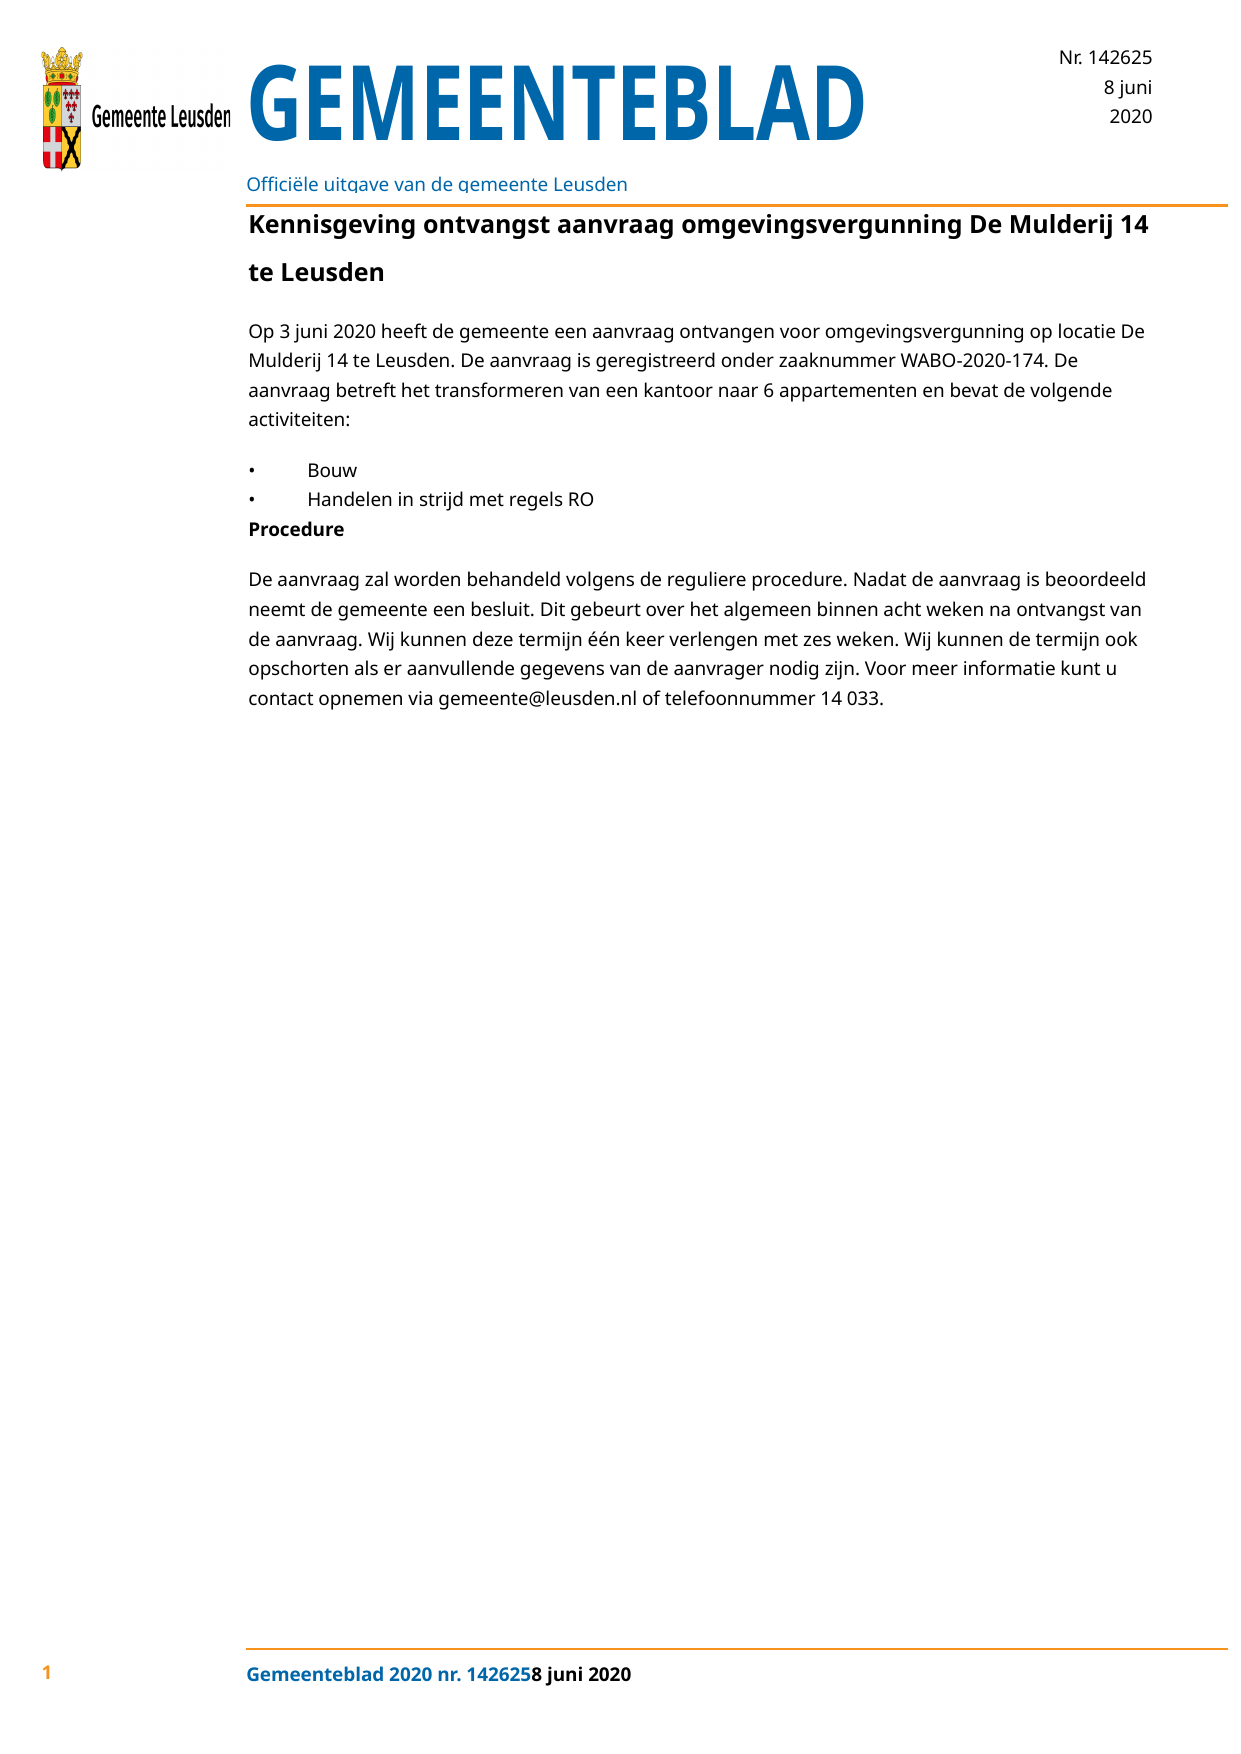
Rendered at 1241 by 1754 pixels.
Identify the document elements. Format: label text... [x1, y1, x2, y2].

text Procedure [248, 516, 1152, 542]
list Handelen in strijd met regels RO [248, 487, 1152, 512]
text De aanvraag zal worden behandeld volgens de reguliere procedure. Nadat de aanvraag is beoordeeld neemt de gemeente een besluit. Dit gebeurt over het algemeen binnen acht weken na ontvangst van de aanvraag. Wij kunnen deze termijn één keer verlengen met zes weken. Wij kunnen de termijn ook opschorten als er aanvullende gegevens van de aanvrager nodig zijn. Voor meer informatie kunt u contact opnemen via gemeente@leusden.nl of telefoonnummer 14 033. [248, 567, 1152, 711]
text Op 3 juni 2020 heeft de gemeente een aanvraag ontvangen voor omgevingsvergunning op locatie De Mulderij 14 te Leusden. De aanvraag is geregistreerd onder zaaknummer WABO-2020-174. De aanvraag betreft het transformeren van een kantoor naar 6 appartementen en bevat de volgende activiteiten: [248, 318, 1152, 432]
picture [41, 47, 231, 172]
text Kennisgeving ontvangst aanvraag omgevingsvergunning De Mulderij 14 te Leusden [248, 207, 1152, 288]
list Bouw [248, 457, 1152, 483]
